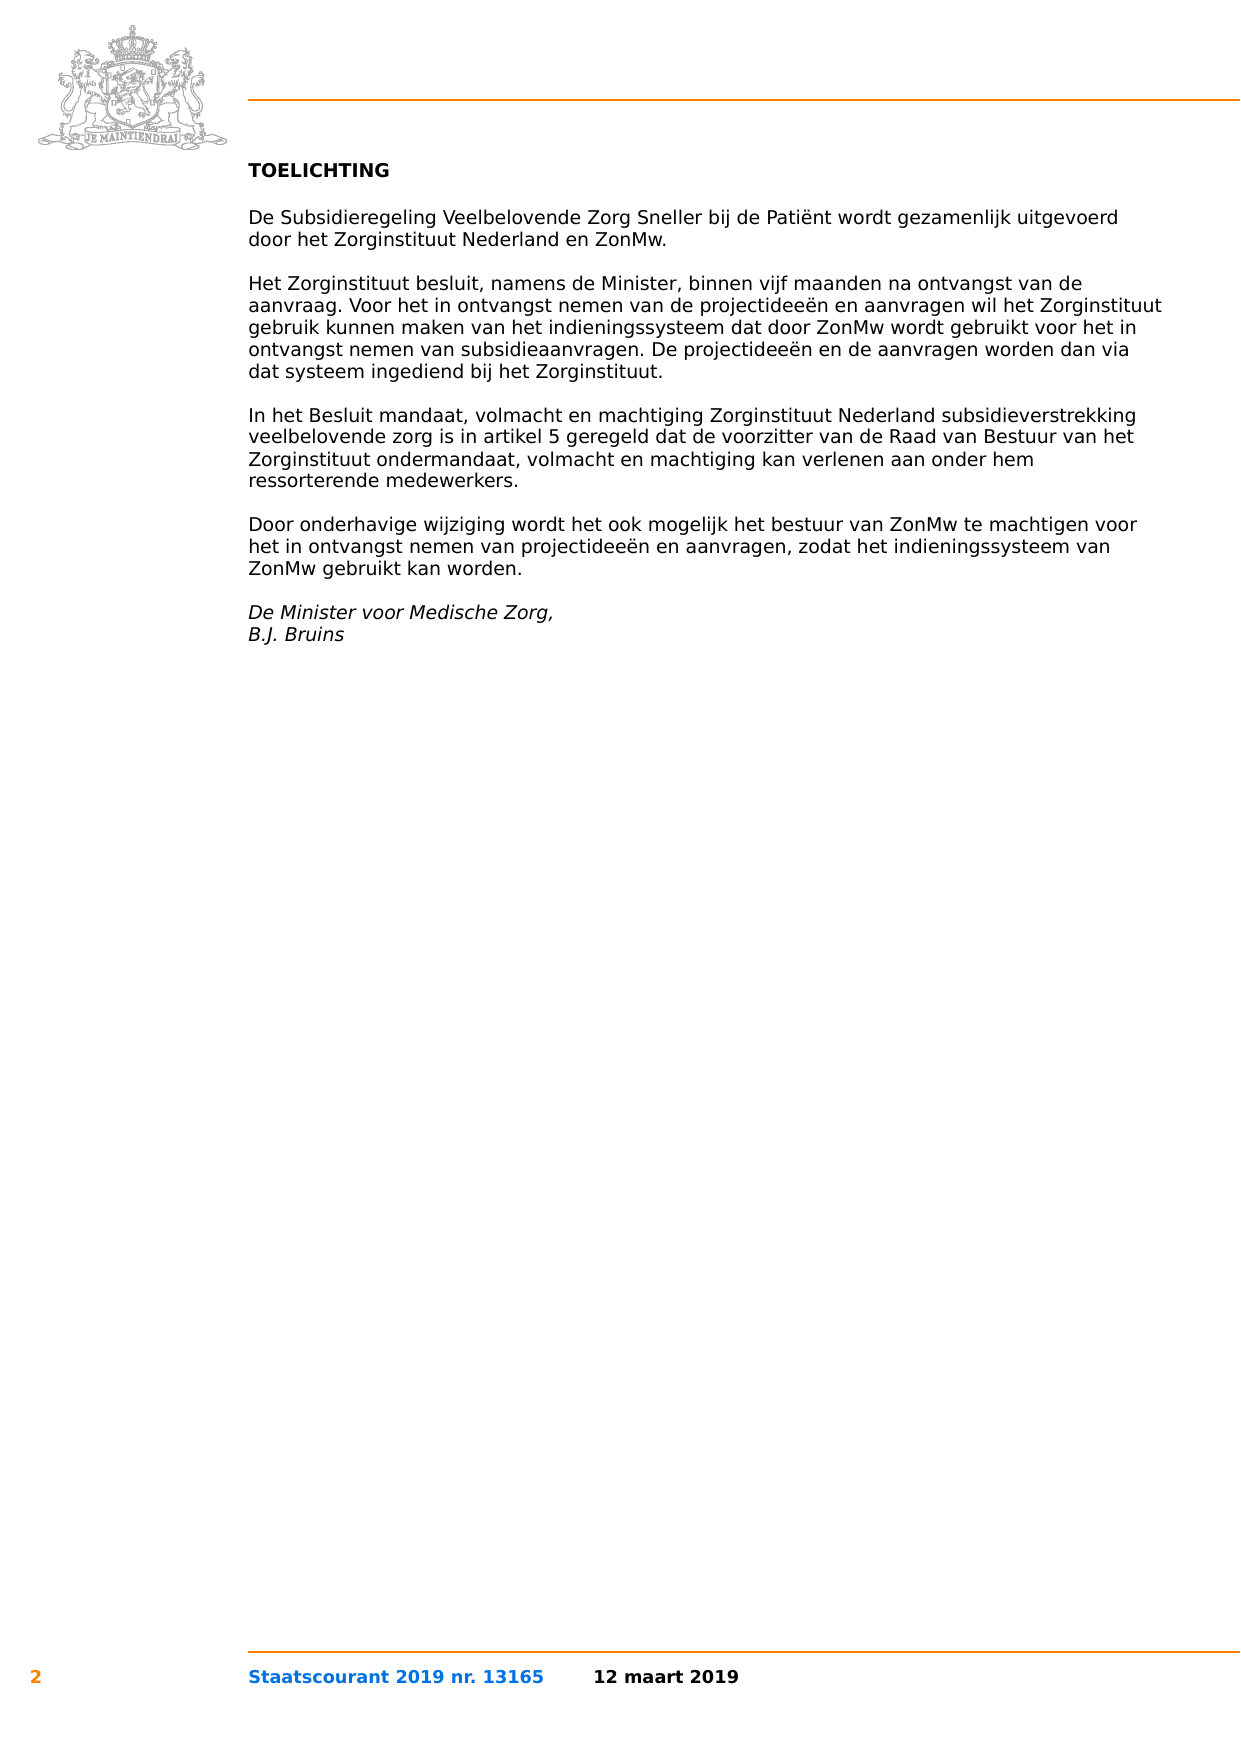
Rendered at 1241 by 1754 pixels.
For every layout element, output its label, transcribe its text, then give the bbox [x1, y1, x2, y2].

text De Minister voor Medische Zorg, B.J. Bruins [248, 602, 1163, 646]
picture [38, 25, 227, 150]
text Het Zorginstituut besluit, namens de Minister, binnen vijf maanden na ontvangst van de aanvraag. Voor het in ontvangst nemen van de projectideeën en aanvragen wil het Zorginstituut gebruik kunnen maken van het indieningssysteem dat door ZonMw wordt gebruikt voor het in ontvangst nemen van subsidieaanvragen. De projectideeën en de aanvragen worden dan via dat systeem ingediend bij het Zorginstituut. [248, 273, 1163, 383]
text In het Besluit mandaat, volmacht en machtiging Zorginstituut Nederland subsidieverstrekking veelbelovende zorg is in artikel 5 geregeld dat de voorzitter van de Raad van Bestuur van het Zorginstituut ondermandaat, volmacht en machtiging kan verlenen aan onder hem ressorterende medewerkers. [248, 404, 1163, 492]
text De Subsidieregeling Veelbelovende Zorg Sneller bij de Patiënt wordt gezamenlijk uitgevoerd door het Zorginstituut Nederland en ZonMw. [248, 207, 1163, 251]
text Door onderhavige wijziging wordt het ook mogelijk het bestuur van ZonMw te machtigen voor het in ontvangst nemen van projectideeën en aanvragen, zodat het indieningssysteem van ZonMw gebruikt kan worden. [248, 514, 1163, 580]
subtitle TOELICHTING [248, 160, 1163, 182]
